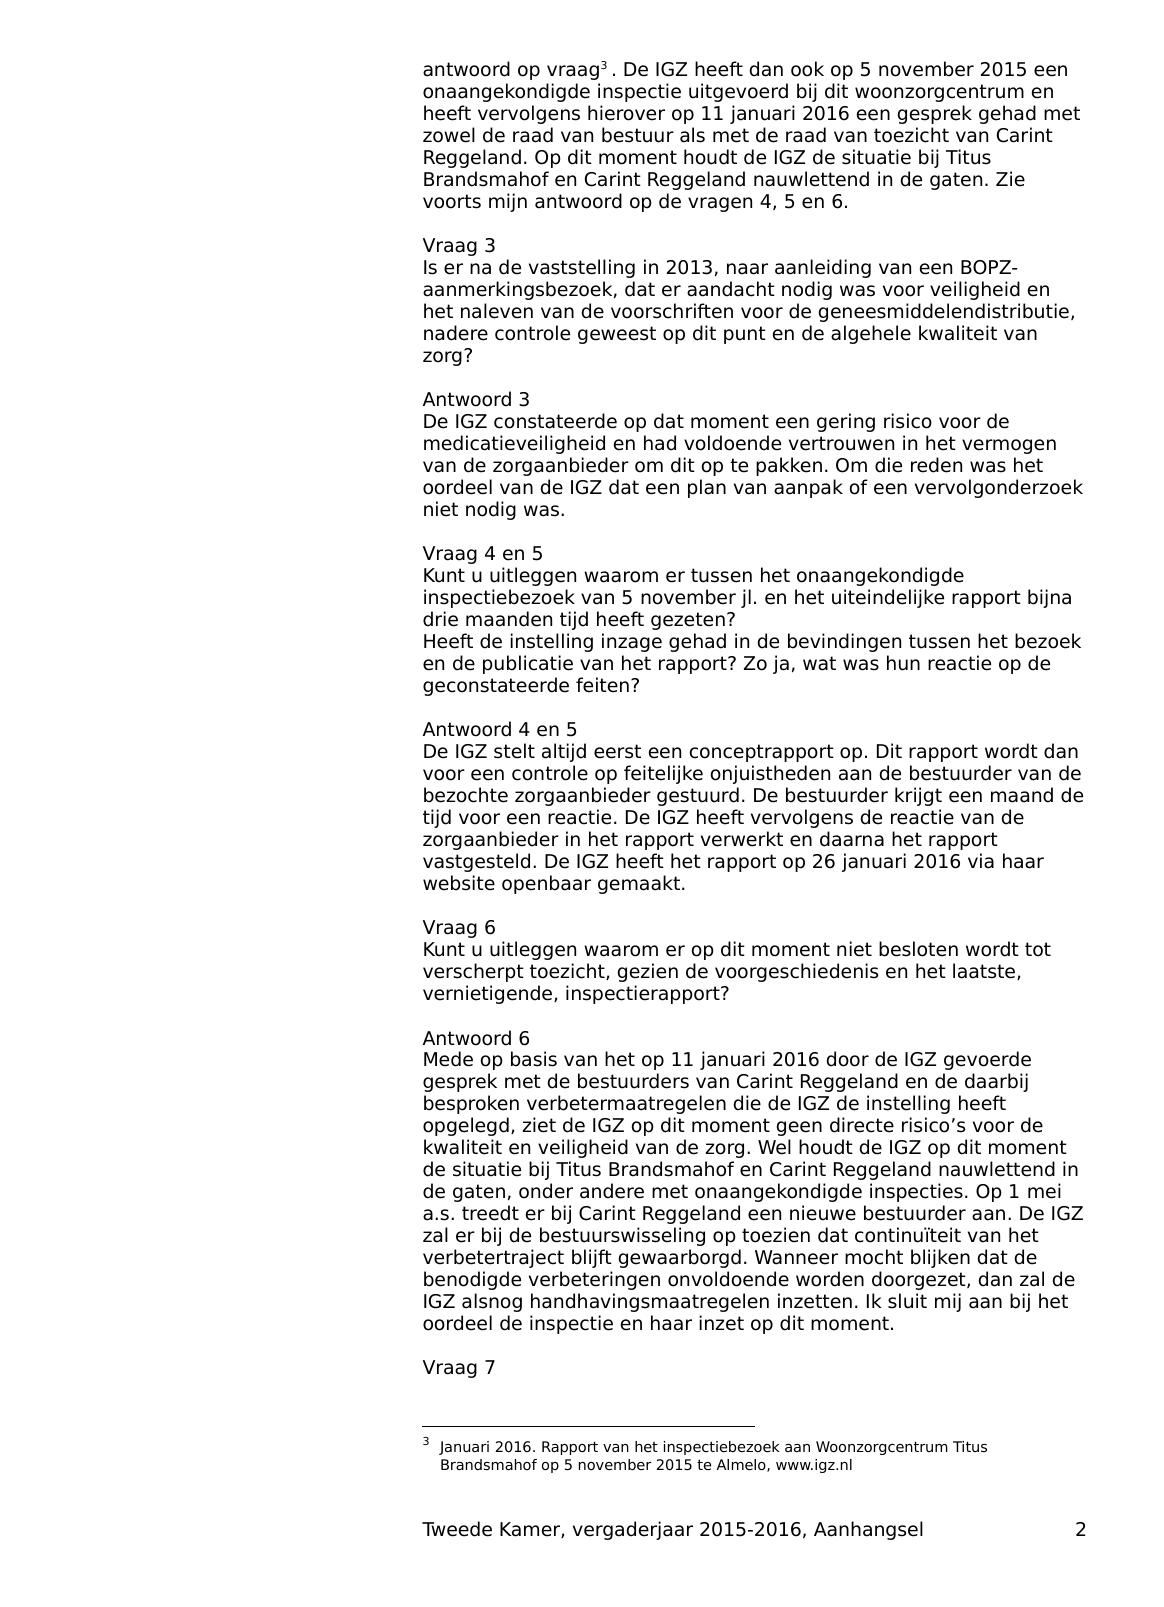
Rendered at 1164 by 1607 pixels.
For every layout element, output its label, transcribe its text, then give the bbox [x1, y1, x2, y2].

text Januari 2016. Rapport van het inspectiebezoek aan Woonzorgcentrum Titus Brandsmahof op 5 november 2015 te Almelo, www.igz.nl [422, 1435, 1087, 1474]
text De IGZ stelt altijd eerst een conceptrapport op. Dit rapport wordt dan voor een controle op feitelijke onjuistheden aan de bestuurder van de bezochte zorgaanbieder gestuurd. De bestuurder krijgt een maand de tijd voor een reactie. De IGZ heeft vervolgens de reactie van de zorgaanbieder in het rapport verwerkt en daarna het rapport vastgesteld. De IGZ heeft het rapport op 26 januari 2016 via haar website openbaar gemaakt. [422, 741, 1087, 895]
text antwoord op vraag. De IGZ heeft dan ook op 5 november 2015 een onaangekondigde inspectie uitgevoerd bij dit woonzorgcentrum en heeft vervolgens hierover op 11 januari 2016 een gesprek gehad met zowel de raad van bestuur als met de raad van toezicht van Carint Reggeland. Op dit moment houdt de IGZ de situatie bij Titus Brandsmahof en Carint Reggeland nauwlettend in de gaten. Zie voorts mijn antwoord op de vragen 4, 5 en 6. [422, 59, 1087, 213]
text Kunt u uitleggen waarom er tussen het onaangekondigde inspectiebezoek van 5 november jl. en het uiteindelijke rapport bijna drie maanden tijd heeft gezeten? [422, 565, 1087, 631]
text Heeft de instelling inzage gehad in de bevindingen tussen het bezoek en de publicatie van het rapport? Zo ja, wat was hun reactie op de geconstateerde feiten? [422, 631, 1087, 697]
text Mede op basis van het op 11 januari 2016 door de IGZ gevoerde gesprek met de bestuurders van Carint Reggeland en de daarbij besproken verbetermaatregelen die de IGZ de instelling heeft opgelegd, ziet de IGZ op dit moment geen directe risico’s voor de kwaliteit en veiligheid van de zorg. Wel houdt de IGZ op dit moment de situatie bij Titus Brandsmahof en Carint Reggeland nauwlettend in de gaten, onder andere met onaangekondigde inspecties. Op 1 mei a.s. treedt er bij Carint Reggeland een nieuwe bestuurder aan. De IGZ zal er bij de bestuurswisseling op toezien dat continuïteit van het verbetertraject blijft gewaarborgd. Wanneer mocht blijken dat de benodigde verbeteringen onvoldoende worden doorgezet, dan zal de IGZ alsnog handhavingsmaatregelen inzetten. Ik sluit mij aan bij het oordeel de inspectie en haar inzet op dit moment. [422, 1049, 1087, 1335]
text Antwoord 4 en 5 [422, 719, 1087, 741]
text Vraag 3 [422, 235, 1087, 257]
text Vraag 7 [422, 1357, 1087, 1379]
text Antwoord 3 [422, 389, 1087, 411]
text Antwoord 6 [422, 1027, 1087, 1049]
text Is er na de vaststelling in 2013, naar aanleiding van een BOPZ-aanmerkingsbezoek, dat er aandacht nodig was voor veiligheid en het naleven van de voorschriften voor de geneesmiddelendistributie, nadere controle geweest op dit punt en de algehele kwaliteit van zorg? [422, 257, 1087, 367]
text Vraag 4 en 5 [422, 543, 1087, 565]
text Kunt u uitleggen waarom er op dit moment niet besloten wordt tot verscherpt toezicht, gezien de voorgeschiedenis en het laatste, vernietigende, inspectierapport? [422, 939, 1087, 1005]
text De IGZ constateerde op dat moment een gering risico voor de medicatieveiligheid en had voldoende vertrouwen in het vermogen van de zorgaanbieder om dit op te pakken. Om die reden was het oordeel van de IGZ dat een plan van aanpak of een vervolgonderzoek niet nodig was. [422, 411, 1087, 521]
text Vraag 6 [422, 917, 1087, 939]
